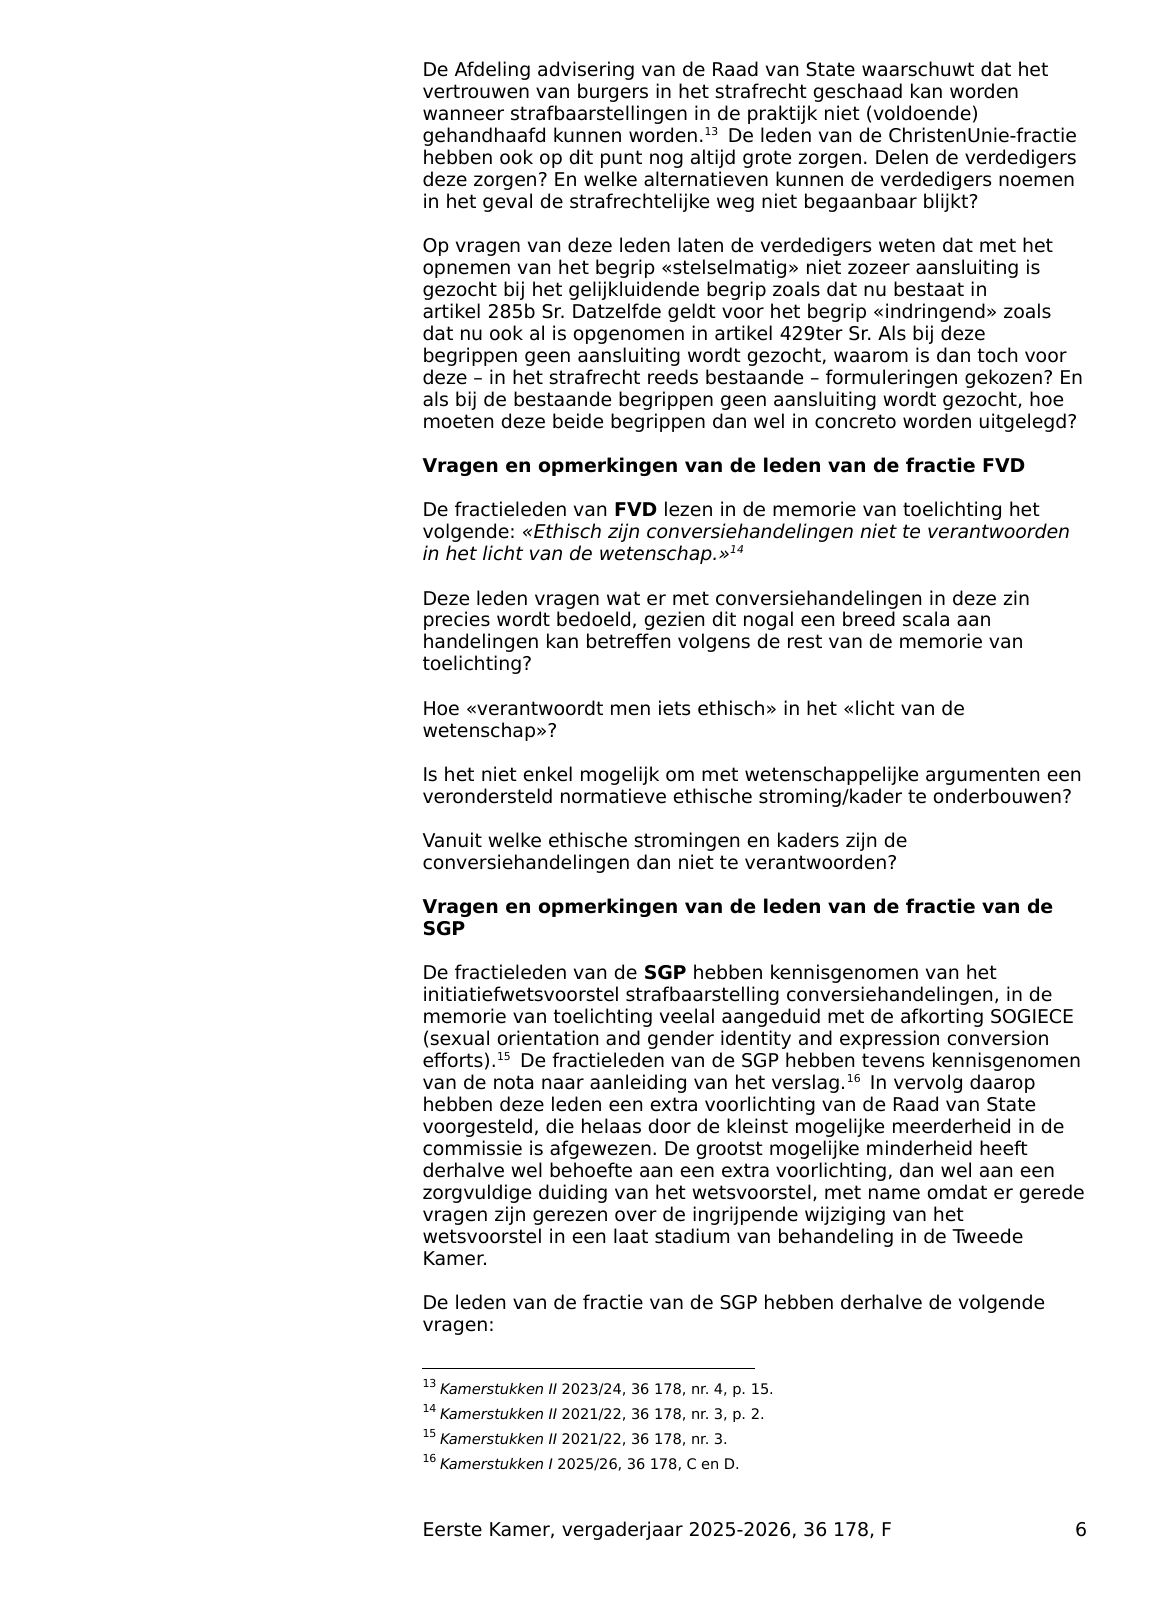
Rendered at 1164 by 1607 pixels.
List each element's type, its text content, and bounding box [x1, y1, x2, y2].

text De leden van de fractie van de SGP hebben derhalve de volgende vragen: [422, 1292, 1087, 1336]
subtitle Vragen en opmerkingen van de leden van de fractie van de SGP [422, 896, 1087, 940]
text Op vragen van deze leden laten de verdedigers weten dat met het opnemen van het begrip «stelselmatig» niet zozeer aansluiting is gezocht bij het gelijkluidende begrip zoals dat nu bestaat in artikel 285b Sr. Datzelfde geldt voor het begrip «indringend» zoals dat nu ook al is opgenomen in artikel 429ter Sr. Als bij deze begrippen geen aansluiting wordt gezocht, waarom is dan toch voor deze – in het strafrecht reeds bestaande – formuleringen gekozen? En als bij de bestaande begrippen geen aansluiting wordt gezocht, hoe moeten deze beide begrippen dan wel in concreto worden uitgelegd? [422, 235, 1087, 433]
text Is het niet enkel mogelijk om met wetenschappelijke argumenten een verondersteld normatieve ethische stroming/kader te onderbouwen? [422, 764, 1087, 808]
text Hoe «verantwoordt men iets ethisch» in het «licht van de wetenschap»? [422, 697, 1087, 741]
text Kamerstukken II 2021/22, 36 178, nr. 3. [422, 1427, 1087, 1449]
text Kamerstukken II 2023/24, 36 178, nr. 4, p. 15. [422, 1377, 1087, 1399]
text De Afdeling advisering van de Raad van State waarschuwt dat het vertrouwen van burgers in het strafrecht geschaad kan worden wanneer strafbaarstellingen in de praktijk niet (voldoende) gehandhaafd kunnen worden. De leden van de ChristenUnie-fractie hebben ook op dit punt nog altijd grote zorgen. Delen de verdedigers deze zorgen? En welke alternatieven kunnen de verdedigers noemen in het geval de strafrechtelijke weg niet begaanbaar blijkt? [422, 59, 1087, 213]
text Kamerstukken II 2021/22, 36 178, nr. 3, p. 2. [422, 1402, 1087, 1424]
text Kamerstukken I 2025/26, 36 178, C en D. [422, 1452, 1087, 1474]
subtitle Vragen en opmerkingen van de leden van de fractie FVD [422, 455, 1087, 477]
text Deze leden vragen wat er met conversiehandelingen in deze zin precies wordt bedoeld, gezien dit nogal een breed scala aan handelingen kan betreffen volgens de rest van de memorie van toelichting? [422, 587, 1087, 675]
text De fractieleden van FVD lezen in de memorie van toelichting het volgende: «Ethisch zijn conversiehandelingen niet te verantwoorden in het licht van de wetenschap.» [422, 499, 1087, 565]
text Vanuit welke ethische stromingen en kaders zijn de conversiehandelingen dan niet te verantwoorden? [422, 830, 1087, 874]
text De fractieleden van de SGP hebben kennisgenomen van het initiatiefwetsvoorstel strafbaarstelling conversiehandelingen, in de memorie van toelichting veelal aangeduid met de afkorting SOGIECE (sexual orientation and gender identity and expression conversion efforts). De fractieleden van de SGP hebben tevens kennisgenomen van de nota naar aanleiding van het verslag. In vervolg daarop hebben deze leden een extra voorlichting van de Raad van State voorgesteld, die helaas door de kleinst mogelijke meerderheid in de commissie is afgewezen. De grootst mogelijke minderheid heeft derhalve wel behoefte aan een extra voorlichting, dan wel aan een zorgvuldige duiding van het wetsvoorstel, met name omdat er gerede vragen zijn gerezen over de ingrijpende wijziging van het wetsvoorstel in een laat stadium van behandeling in de Tweede Kamer. [422, 962, 1087, 1270]
